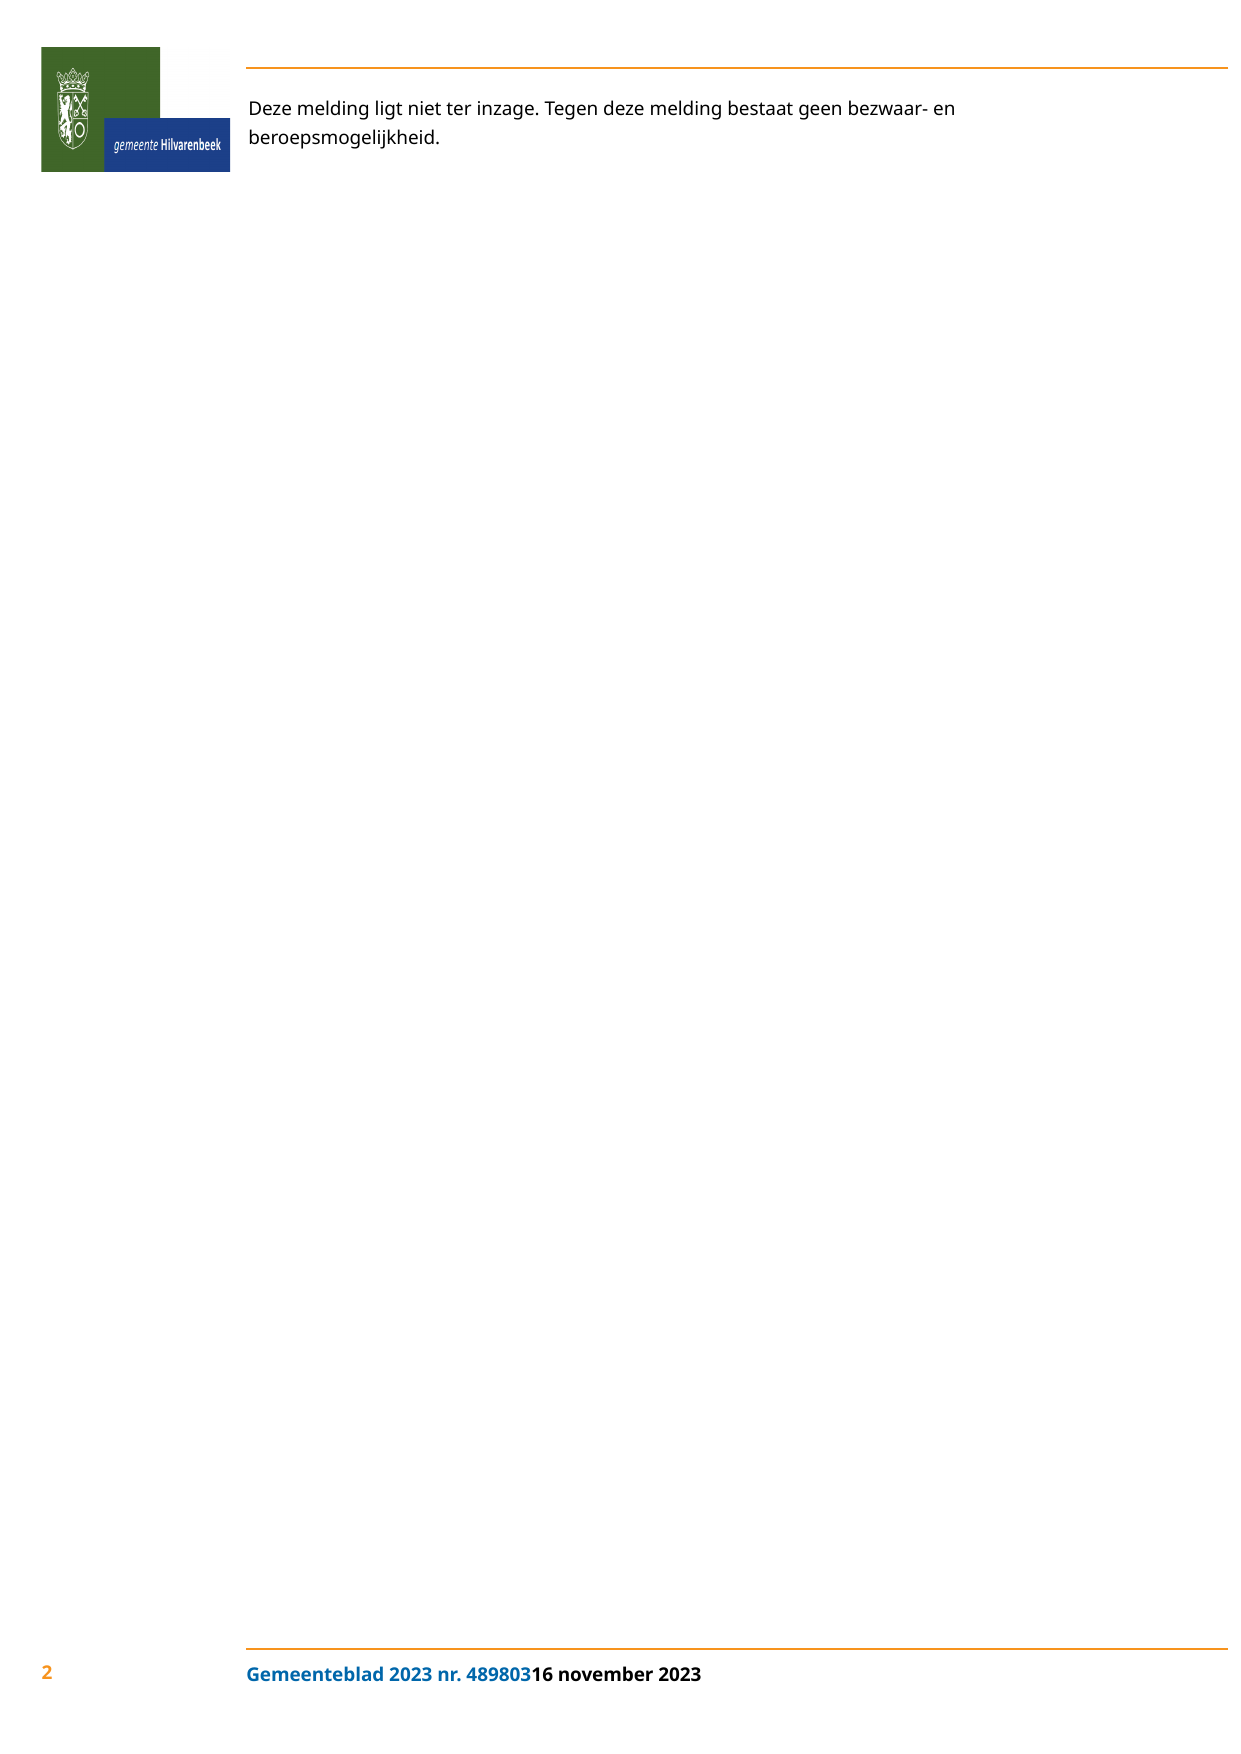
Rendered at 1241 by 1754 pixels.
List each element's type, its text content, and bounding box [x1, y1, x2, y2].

picture [41, 47, 231, 172]
text Deze melding ligt niet ter inzage. Tegen deze melding bestaat geen bezwaar- en beroepsmogelijkheid. [248, 95, 1152, 150]
